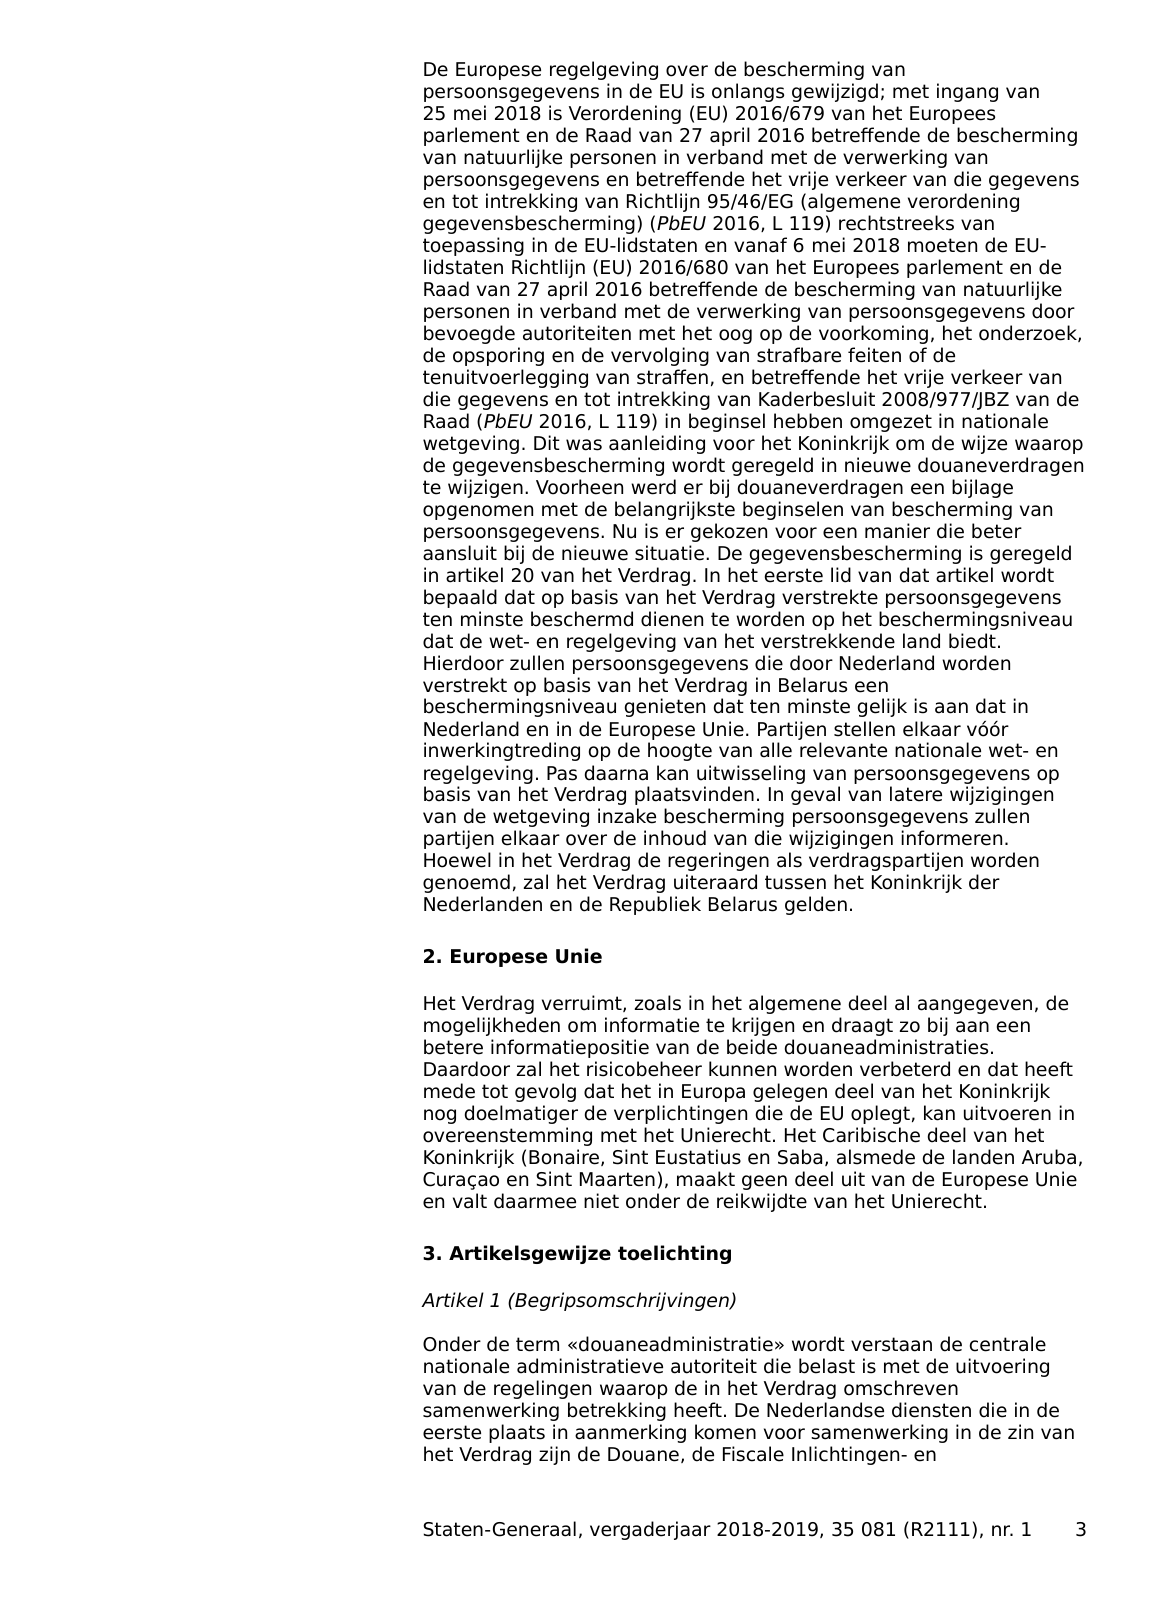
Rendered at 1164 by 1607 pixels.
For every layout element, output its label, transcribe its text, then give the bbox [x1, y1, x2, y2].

subtitle 3. Artikelsgewijze toelichting [422, 1243, 1087, 1265]
text De Europese regelgeving over de bescherming van persoonsgegevens in de EU is onlangs gewijzigd; met ingang van 25 mei 2018 is Verordening (EU) 2016/679 van het Europees parlement en de Raad van 27 april 2016 betreffende de bescherming van natuurlijke personen in verband met de verwerking van persoonsgegevens en betreffende het vrije verkeer van die gegevens en tot intrekking van Richtlijn 95/46/EG (algemene verordening gegevensbescherming) (PbEU 2016, L 119) rechtstreeks van toepassing in de EU-lidstaten en vanaf 6 mei 2018 moeten de EU-lidstaten Richtlijn (EU) 2016/680 van het Europees parlement en de Raad van 27 april 2016 betreffende de bescherming van natuurlijke personen in verband met de verwerking van persoonsgegevens door bevoegde autoriteiten met het oog op de voorkoming, het onderzoek, de opsporing en de vervolging van strafbare feiten of de tenuitvoerlegging van straffen, en betreffende het vrije verkeer van die gegevens en tot intrekking van Kaderbesluit 2008/977/JBZ van de Raad (PbEU 2016, L 119) in beginsel hebben omgezet in nationale wetgeving. Dit was aanleiding voor het Koninkrijk om de wijze waarop de gegevensbescherming wordt geregeld in nieuwe douaneverdragen te wijzigen. Voorheen werd er bij douaneverdragen een bijlage opgenomen met de belangrijkste beginselen van bescherming van persoonsgegevens. Nu is er gekozen voor een manier die beter aansluit bij de nieuwe situatie. De gegevensbescherming is geregeld in artikel 20 van het Verdrag. In het eerste lid van dat artikel wordt bepaald dat op basis van het Verdrag verstrekte persoonsgegevens ten minste beschermd dienen te worden op het beschermingsniveau dat de wet- en regelgeving van het verstrekkende land biedt. Hierdoor zullen persoonsgegevens die door Nederland worden verstrekt op basis van het Verdrag in Belarus een beschermingsniveau genieten dat ten minste gelijk is aan dat in Nederland en in de Europese Unie. Partijen stellen elkaar vóór inwerkingtreding op de hoogte van alle relevante nationale wet- en regelgeving. Pas daarna kan uitwisseling van persoonsgegevens op basis van het Verdrag plaatsvinden. In geval van latere wijzigingen van de wetgeving inzake bescherming persoonsgegevens zullen partijen elkaar over de inhoud van die wijzigingen informeren. [422, 59, 1087, 850]
text Onder de term «douaneadministratie» wordt verstaan de centrale nationale administratieve autoriteit die belast is met de uitvoering van de regelingen waarop de in het Verdrag omschreven samenwerking betrekking heeft. De Nederlandse diensten die in de eerste plaats in aanmerking komen voor samenwerking in de zin van het Verdrag zijn de Douane, de Fiscale Inlichtingen- en [422, 1334, 1087, 1466]
subtitle 2. Europese Unie [422, 946, 1087, 968]
text Het Verdrag verruimt, zoals in het algemene deel al aangegeven, de mogelijkheden om informatie te krijgen en draagt zo bij aan een betere informatiepositie van de beide douaneadministraties. Daardoor zal het risicobeheer kunnen worden verbeterd en dat heeft mede tot gevolg dat het in Europa gelegen deel van het Koninkrijk nog doelmatiger de verplichtingen die de EU oplegt, kan uitvoeren in overeenstemming met het Unierecht. Het Caribische deel van het Koninkrijk (Bonaire, Sint Eustatius en Saba, alsmede de landen Aruba, Curaçao en Sint Maarten), maakt geen deel uit van de Europese Unie en valt daarmee niet onder de reikwijdte van het Unierecht. [422, 993, 1087, 1213]
text Hoewel in het Verdrag de regeringen als verdragspartijen worden genoemd, zal het Verdrag uiteraard tussen het Koninkrijk der Nederlanden en de Republiek Belarus gelden. [422, 850, 1087, 916]
subtitle Artikel 1 (Begripsomschrijvingen) [422, 1290, 1087, 1312]
